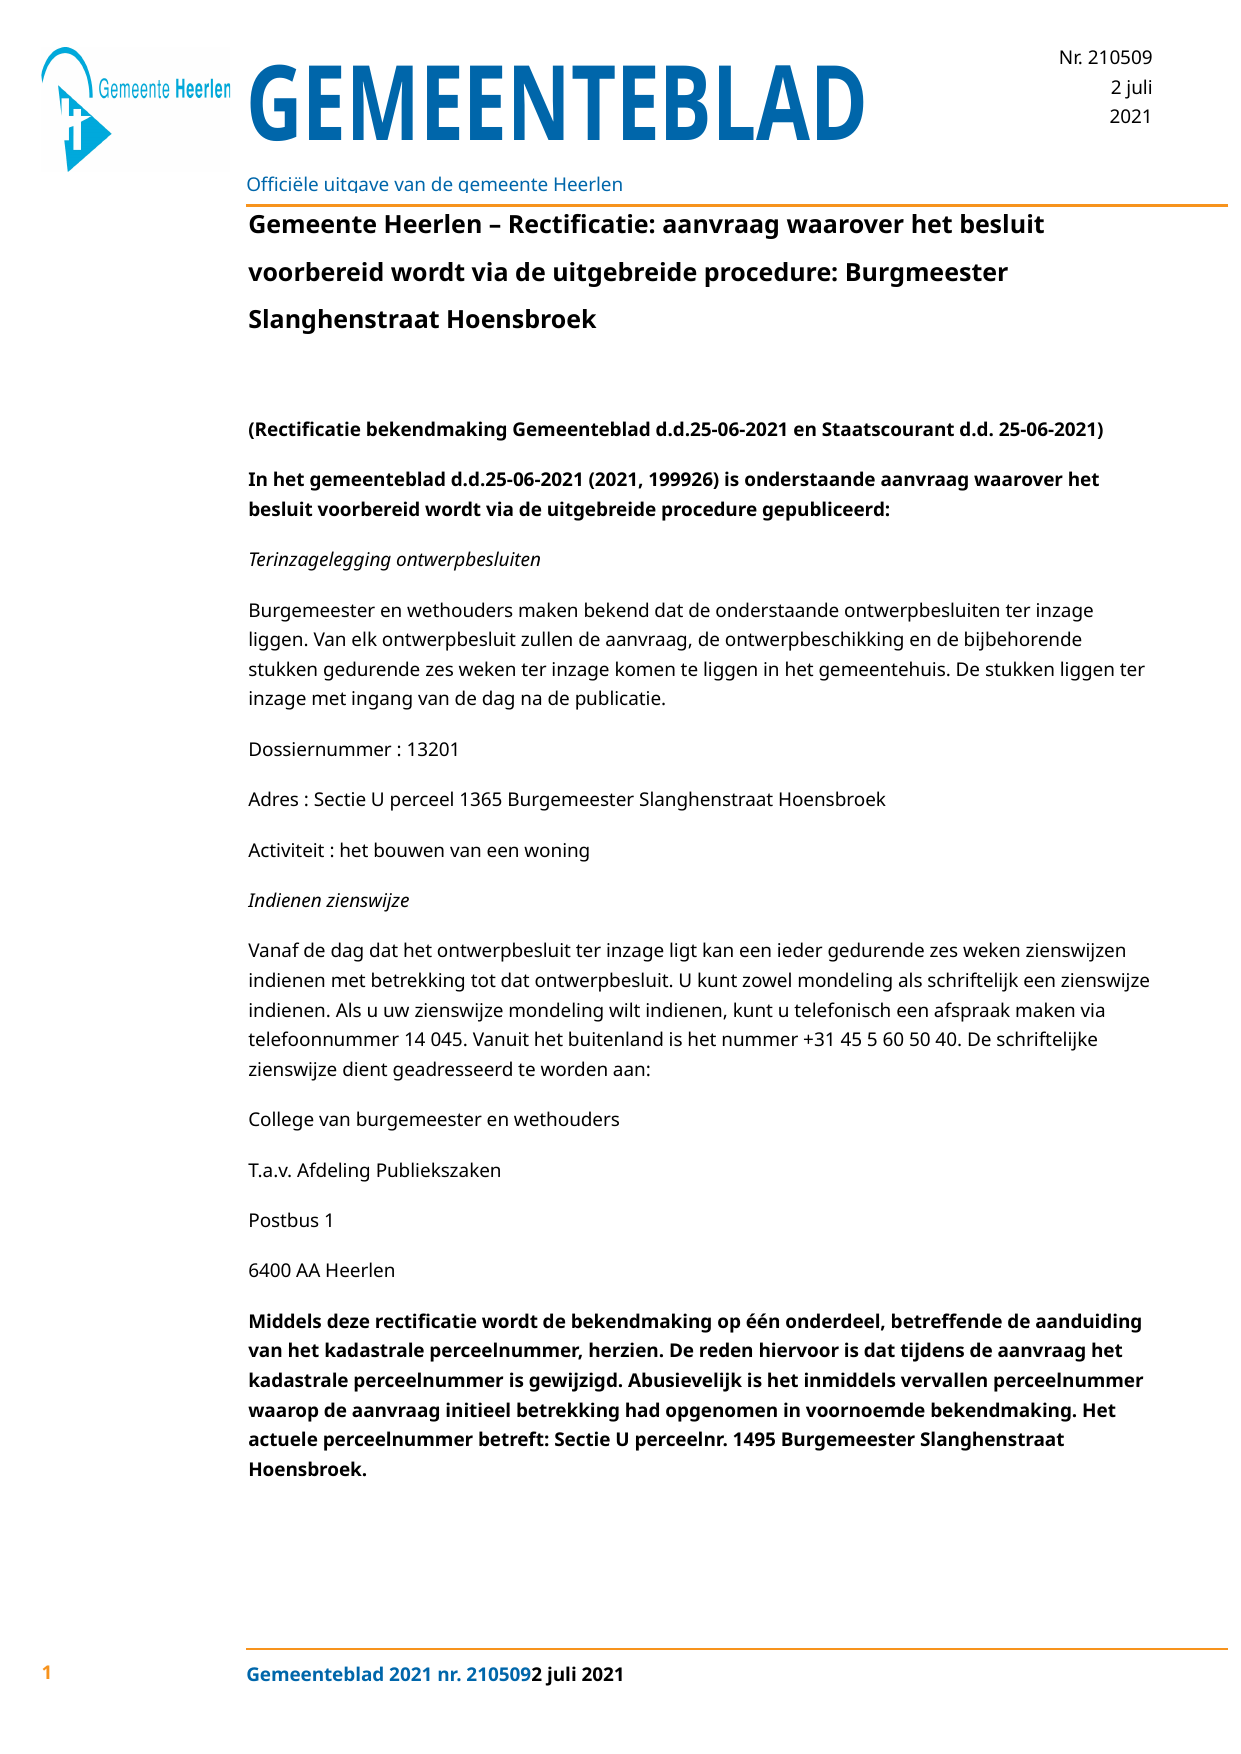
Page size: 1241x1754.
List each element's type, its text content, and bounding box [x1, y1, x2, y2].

text Vanaf de dag dat het ontwerpbesluit ter inzage ligt kan een ieder gedurende zes weken zienswijzen indienen met betrekking tot dat ontwerpbesluit. U kunt zowel mondeling als schriftelijk een zienswijze indienen. Als u uw zienswijze mondeling wilt indienen, kunt u telefonisch een afspraak maken via telefoonnummer 14 045. Vanuit het buitenland is het nummer +31 45 5 60 50 40. De schriftelijke zienswijze dient geadresseerd te worden aan: [248, 938, 1152, 1082]
text Indienen zienswijze [248, 887, 1152, 913]
text In het gemeenteblad d.d.25-06-2021 (2021, 199926) is onderstaande aanvraag waarover het besluit voorbereid wordt via de uitgebreide procedure gepubliceerd: [248, 466, 1152, 522]
picture [41, 47, 59, 70]
text (Rectificatie bekendmaking Gemeenteblad d.d.25-06-2021 en Staatscourant d.d. 25-06-2021) [248, 416, 1152, 442]
text Postbus 1 [248, 1207, 1152, 1233]
text Dossiernummer : 13201 [248, 736, 1152, 762]
text Terinzagelegging ontwerpbesluiten [248, 546, 1152, 572]
text 6400 AA Heerlen [248, 1258, 1152, 1283]
text T.a.v. Afdeling Publiekszaken [248, 1157, 1152, 1182]
text College van burgemeester en wethouders [248, 1106, 1152, 1132]
text Adres : Sectie U perceel 1365 Burgemeester Slanghenstraat Hoensbroek [248, 786, 1152, 812]
text Burgemeester en wethouders maken bekend dat de onderstaande ontwerpbesluiten ter inzage liggen. Van elk ontwerpbesluit zullen de aanvraag, de ontwerpbeschikking en de bijbehorende stukken gedurende zes weken ter inzage komen te liggen in het gemeentehuis. De stukken liggen ter inzage met ingang van de dag na de publicatie. [248, 597, 1152, 711]
text Activiteit : het bouwen van een woning [248, 837, 1152, 862]
text Middels deze rectificatie wordt de bekendmaking op één onderdeel, betreffende de aanduiding van het kadastrale perceelnummer, herzien. De reden hiervoor is dat tijdens de aanvraag het kadastrale perceelnummer is gewijzigd. Abusievelijk is het inmiddels vervallen perceelnummer waarop de aanvraag initieel betrekking had opgenomen in voornoemde bekendmaking. Het actuele perceelnummer betreft: Sectie U perceelnr. 1495 Burgemeester Slanghenstraat Hoensbroek. [248, 1308, 1152, 1482]
picture [41, 47, 231, 172]
text Gemeente Heerlen – Rectificatie: aanvraag waarover het besluit voorbereid wordt via de uitgebreide procedure: Burgmeester Slanghenstraat Hoensbroek [248, 207, 1152, 336]
